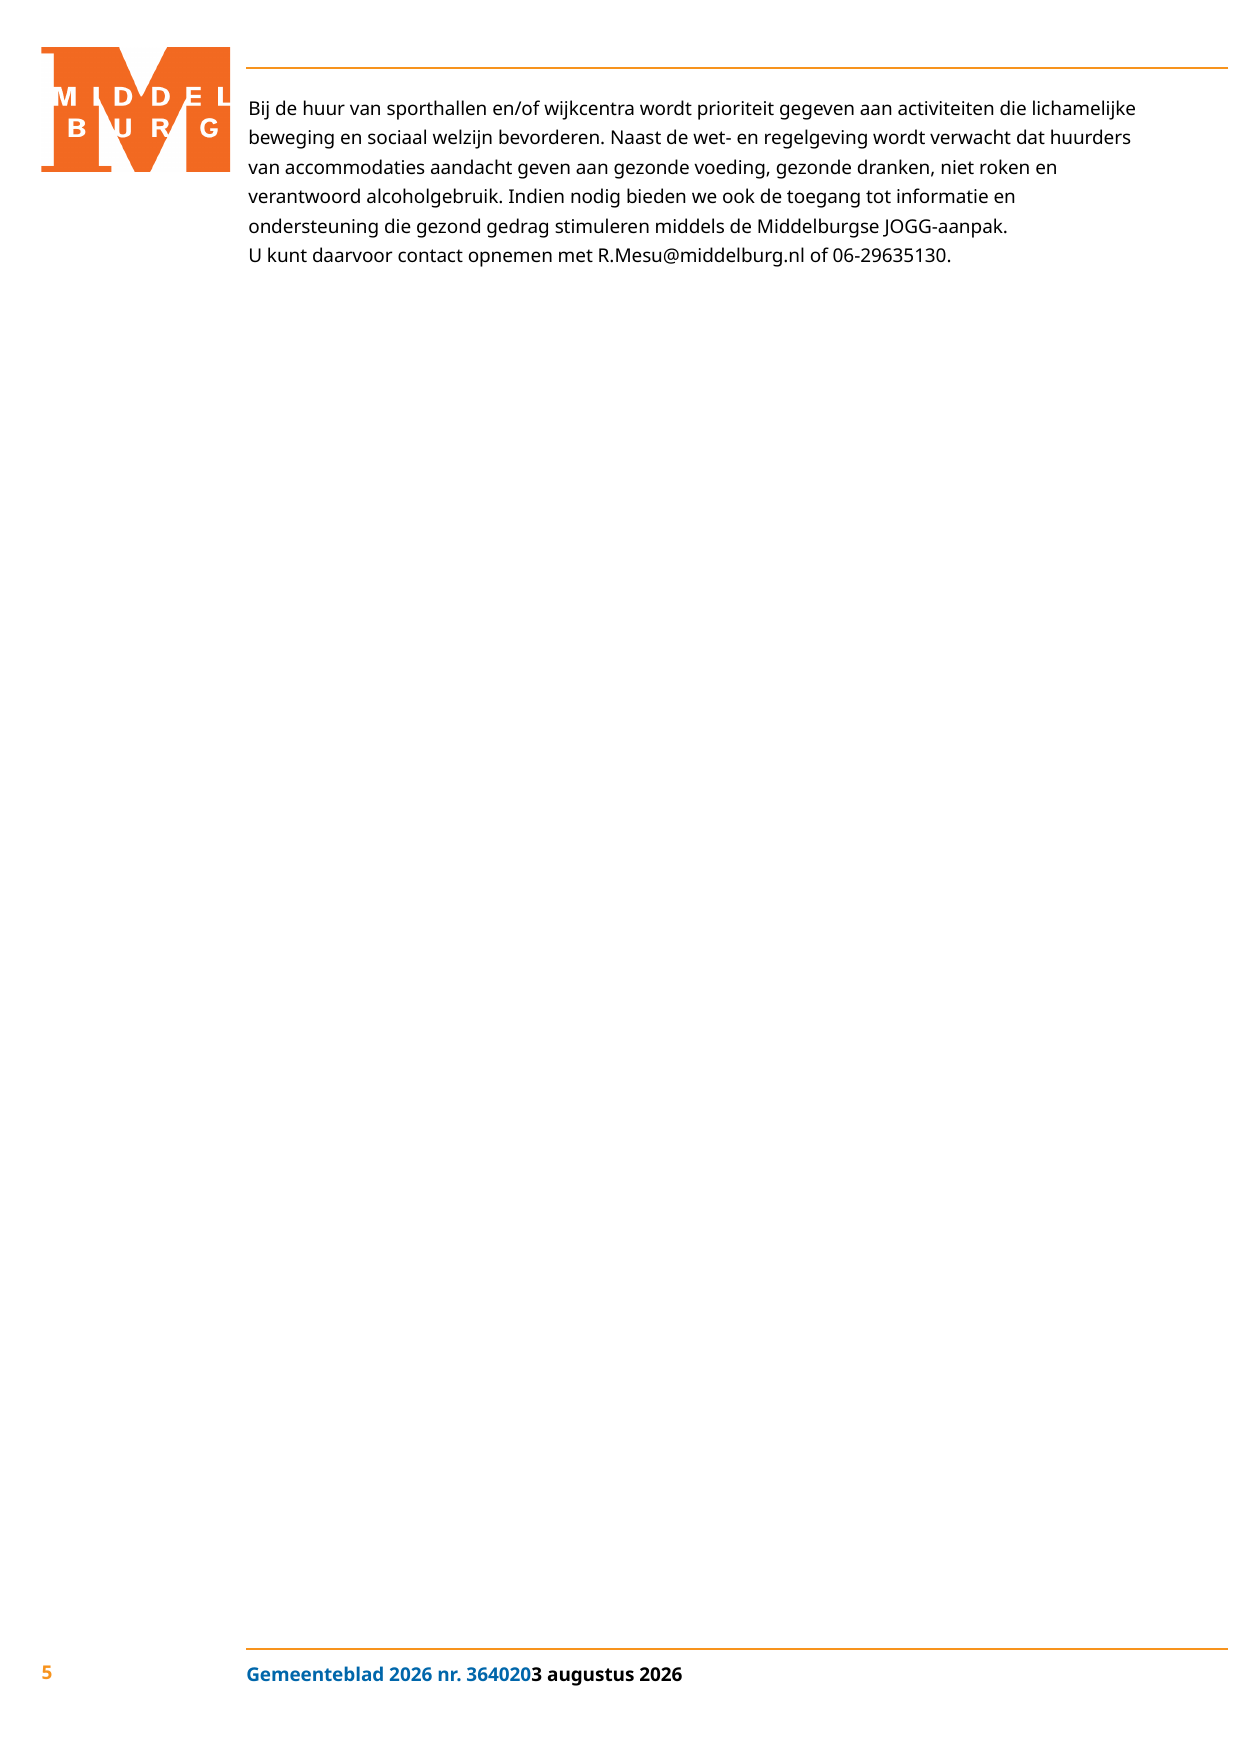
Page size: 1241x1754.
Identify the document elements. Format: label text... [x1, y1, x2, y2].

picture [41, 47, 231, 172]
text Bij de huur van sporthallen en/of wijkcentra wordt prioriteit gegeven aan activiteiten die lichamelijke beweging en sociaal welzijn bevorderen. Naast de wet- en regelgeving wordt verwacht dat huurders van accommodaties aandacht geven aan gezonde voeding, gezonde dranken, niet roken en verantwoord alcoholgebruik. Indien nodig bieden we ook de toegang tot informatie en ondersteuning die gezond gedrag stimuleren middels de Middelburgse JOGG-aanpak. [248, 95, 1152, 239]
text U kunt daarvoor contact opnemen met R.Mesu@middelburg.nl of 06-29635130. [248, 243, 1152, 268]
